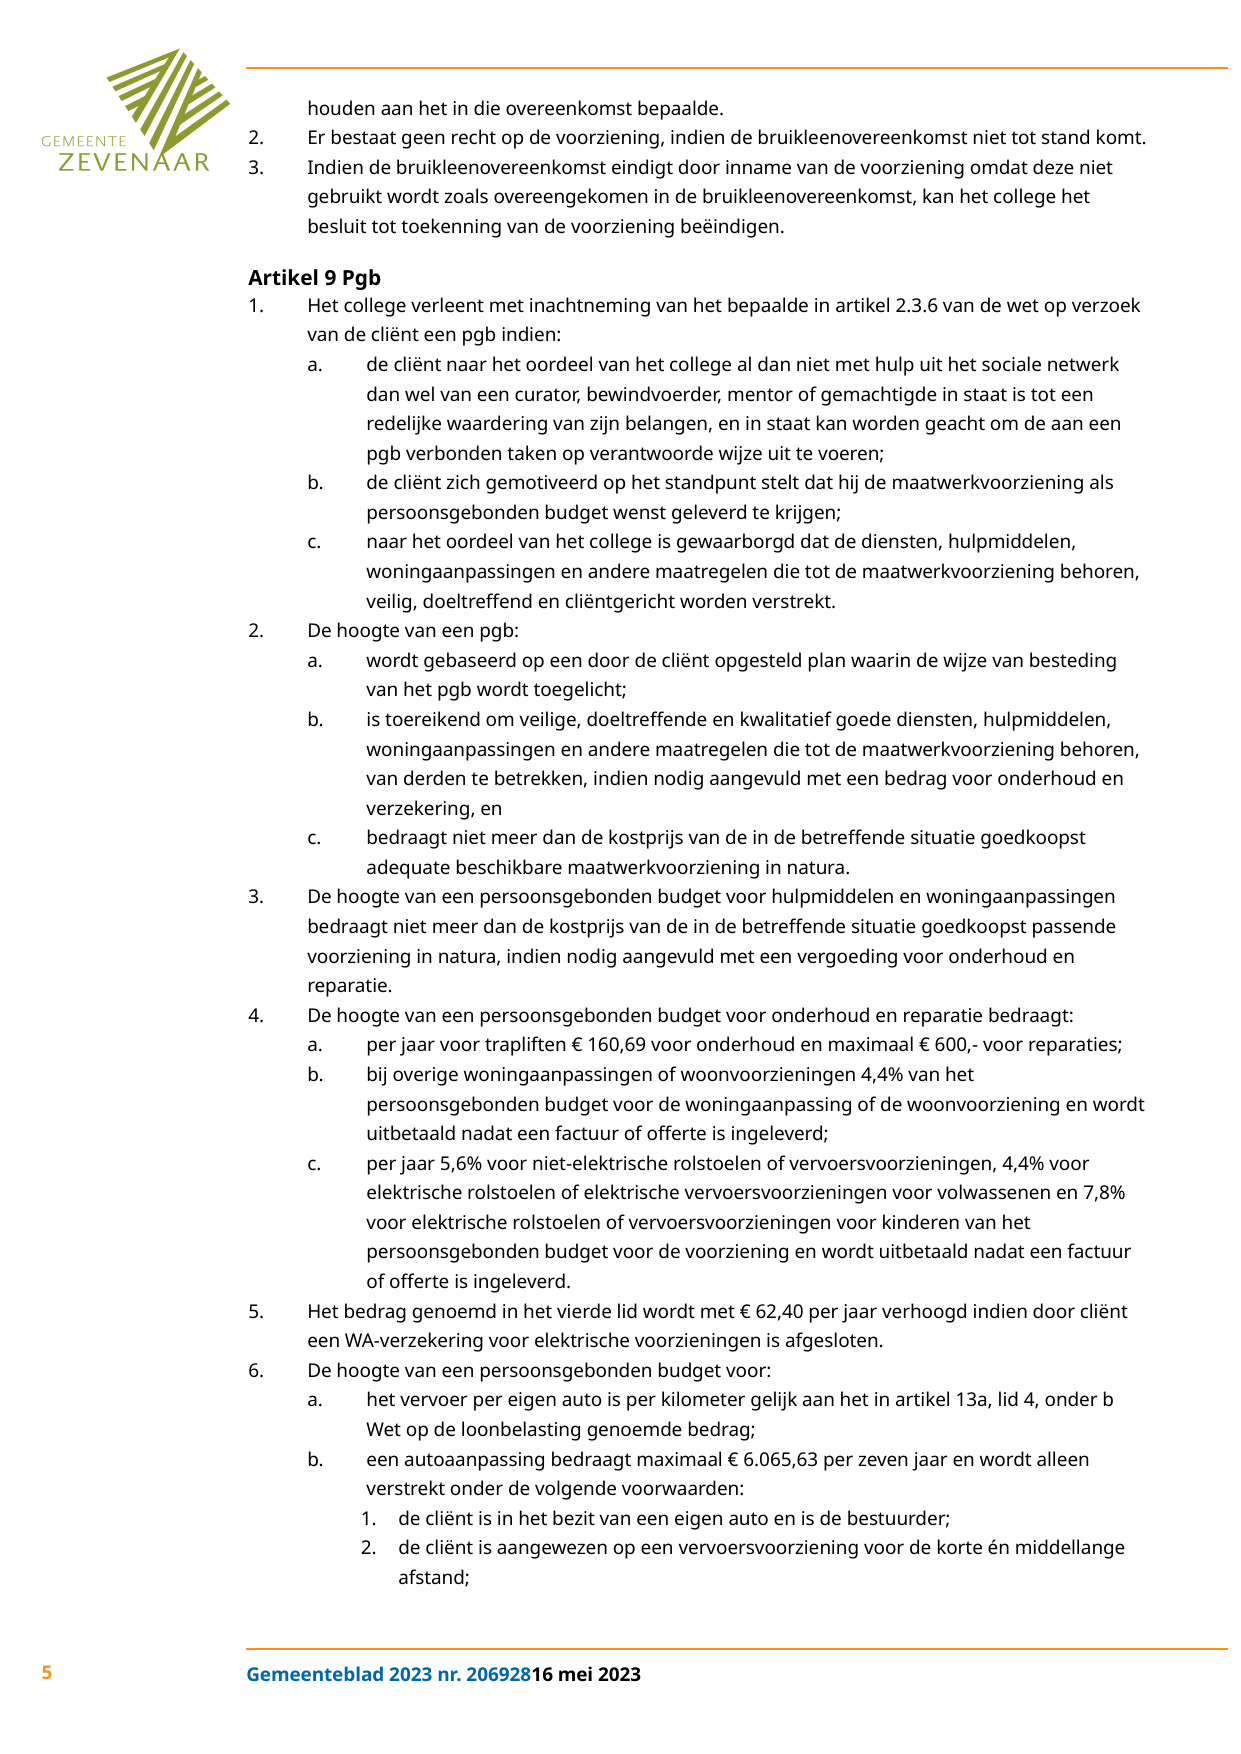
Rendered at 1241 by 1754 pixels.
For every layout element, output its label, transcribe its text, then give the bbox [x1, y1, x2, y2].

list de cliënt is in het bezit van een eigen auto en is de bestuurder; [361, 1505, 1152, 1531]
list Indien de bruikleenovereenkomst eindigt door inname van de voorziening omdat deze niet gebruikt wordt zoals overeengekomen in de bruikleenovereenkomst, kan het college het besluit tot toekenning van de voorziening beëindigen. [248, 154, 1152, 239]
list Het bedrag genoemd in het vierde lid wordt met € 62,40 per jaar verhoogd indien door cliënt een WA-verzekering voor elektrische voorzieningen is afgesloten. [248, 1298, 1152, 1353]
list Er bestaat geen recht op de voorziening, indien de bruikleenovereenkomst niet tot stand komt. [248, 124, 1152, 150]
list is toereikend om veilige, doeltreffende en kwalitatief goede diensten, hulpmiddelen, woningaanpassingen en andere maatregelen die tot de maatwerkvoorziening behoren, van derden te betrekken, indien nodig aangevuld met een bedrag voor onderhoud en verzekering, en [307, 706, 1152, 821]
list de cliënt zich gemotiveerd op het standpunt stelt dat hij de maatwerkvoorziening als persoonsgebonden budget wenst geleverd te krijgen; [307, 469, 1152, 525]
list het vervoer per eigen auto is per kilometer gelijk aan het in artikel 13a, lid 4, onder b Wet op de loonbelasting genoemde bedrag; [307, 1387, 1152, 1442]
list wordt gebaseerd op een door de cliënt opgesteld plan waarin de wijze van besteding van het pgb wordt toegelicht; [307, 647, 1152, 702]
list de cliënt naar het oordeel van het college al dan niet met hulp uit het sociale netwerk dan wel van een curator, bewindvoerder, mentor of gemachtigde in staat is tot een redelijke waardering van zijn belangen, en in staat kan worden geacht om de aan een pgb verbonden taken op verantwoorde wijze uit te voeren; [307, 351, 1152, 466]
list naar het oordeel van het college is gewaarborgd dat de diensten, hulpmiddelen, woningaanpassingen en andere maatregelen die tot de maatwerkvoorziening behoren, veilig, doeltreffend en cliëntgericht worden verstrekt. [307, 529, 1152, 613]
list bij overige woningaanpassingen of woonvoorzieningen 4,4% van het persoonsgebonden budget voor de woningaanpassing of de woonvoorziening en wordt uitbetaald nadat een factuur of offerte is ingeleverd; [307, 1061, 1152, 1146]
picture [41, 47, 231, 172]
list per jaar 5,6% voor niet-elektrische rolstoelen of vervoersvoorzieningen, 4,4% voor elektrische rolstoelen of elektrische vervoersvoorzieningen voor volwassenen en 7,8% voor elektrische rolstoelen of vervoersvoorzieningen voor kinderen van het persoonsgebonden budget voor de voorziening en wordt uitbetaald nadat een factuur of offerte is ingeleverd. [307, 1150, 1152, 1294]
list De hoogte van een persoonsgebonden budget voor onderhoud en reparatie bedraagt: [248, 1002, 1152, 1028]
list De hoogte van een persoonsgebonden budget voor: [248, 1357, 1152, 1383]
list een autoaanpassing bedraagt maximaal € 6.065,63 per zeven jaar en wordt alleen verstrekt onder de volgende voorwaarden: [307, 1446, 1152, 1501]
list per jaar voor trapliften € 160,69 voor onderhoud en maximaal € 600,- voor reparaties; [307, 1032, 1152, 1057]
list Het college verleent met inachtneming van het bepaalde in artikel 2.3.6 van de wet op verzoek van de cliënt een pgb indien: [248, 292, 1152, 347]
text Artikel 9 Pgb [248, 263, 1152, 292]
list de cliënt is aangewezen op een vervoersvoorziening voor de korte én middellange afstand; [361, 1534, 1152, 1590]
list De hoogte van een pgb: [248, 617, 1152, 643]
list bedraagt niet meer dan de kostprijs van de in de betreffende situatie goedkoopst adequate beschikbare maatwerkvoorziening in natura. [307, 824, 1152, 880]
list houden aan het in die overeenkomst bepaalde. [248, 95, 1152, 121]
list De hoogte van een persoonsgebonden budget voor hulpmiddelen en woningaanpassingen bedraagt niet meer dan de kostprijs van de in de betreffende situatie goedkoopst passende voorziening in natura, indien nodig aangevuld met een vergoeding voor onderhoud en reparatie. [248, 884, 1152, 998]
